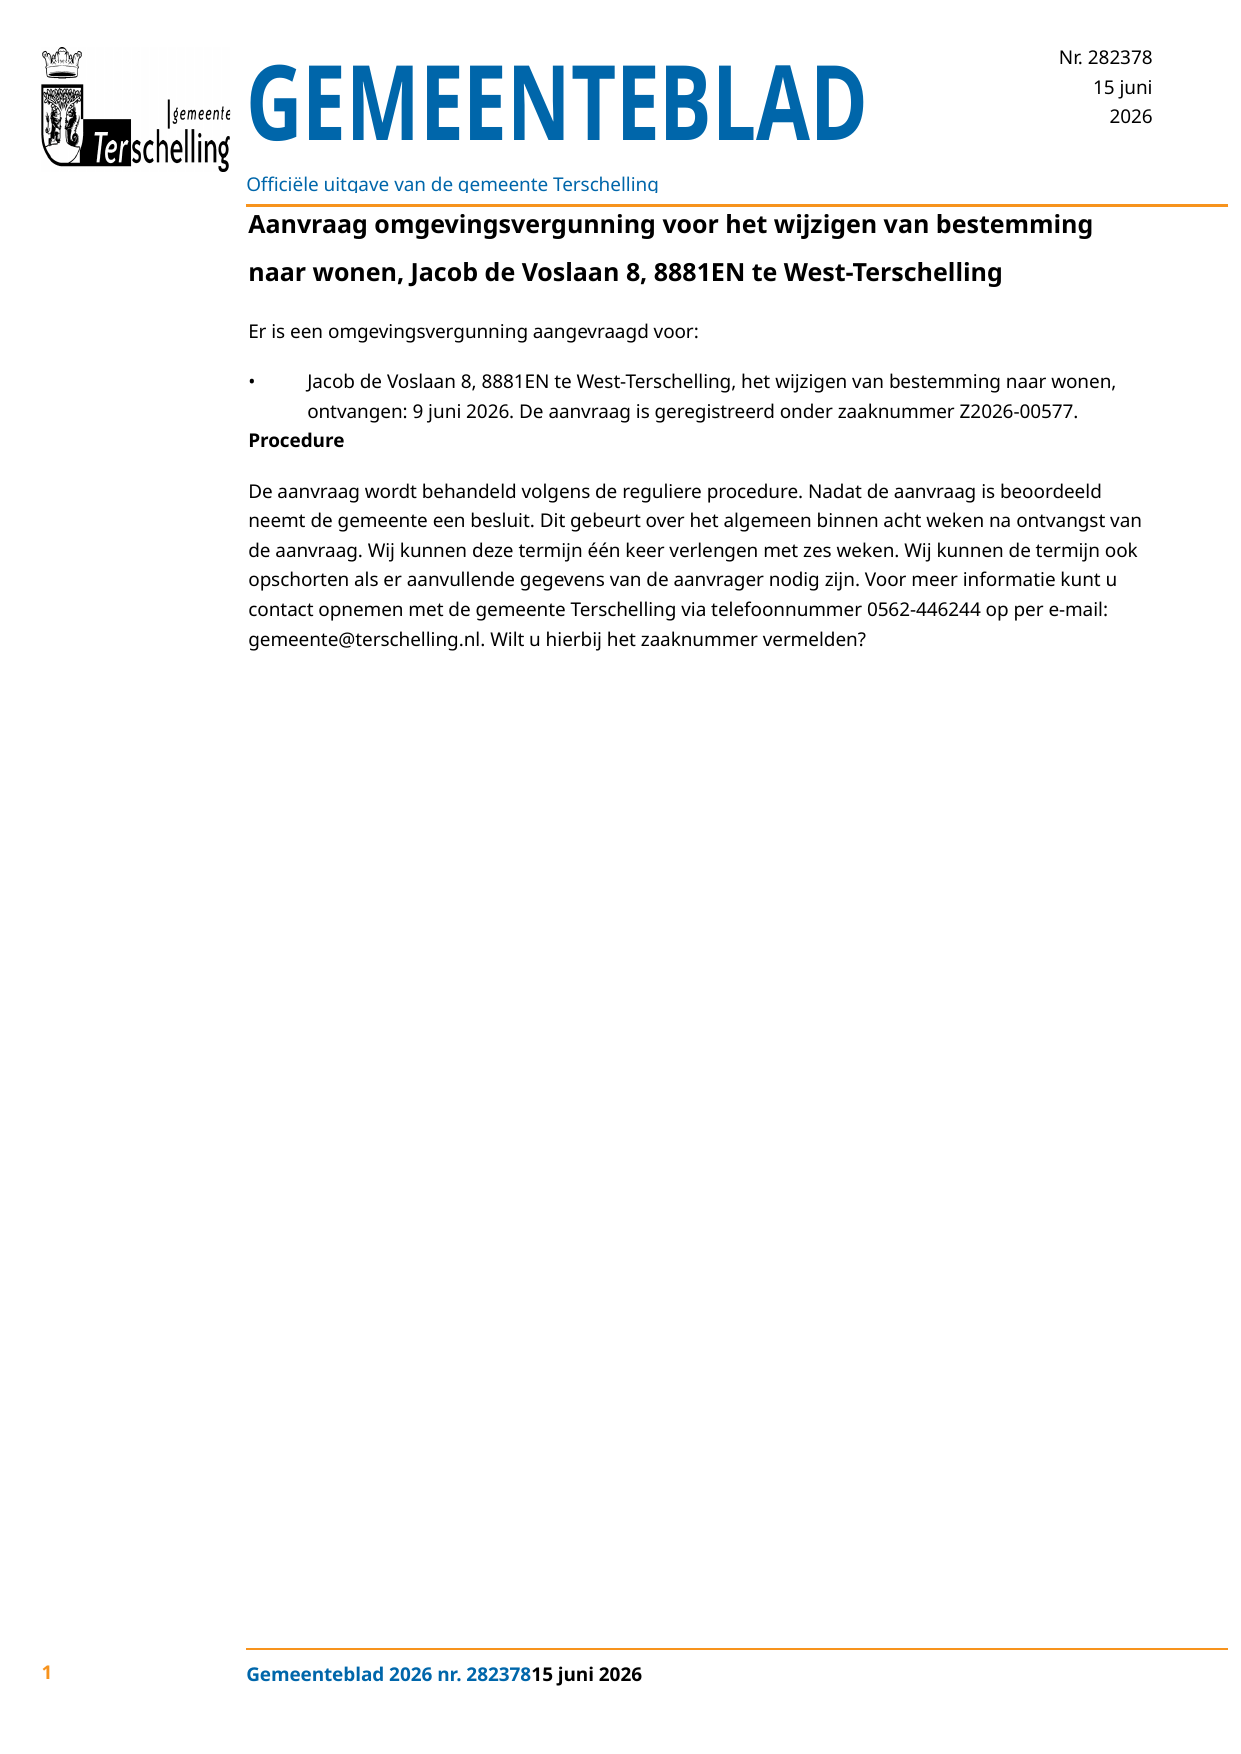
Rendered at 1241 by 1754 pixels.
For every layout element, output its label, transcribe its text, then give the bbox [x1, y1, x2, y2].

text Procedure [248, 427, 1152, 453]
picture [41, 47, 231, 172]
text Er is een omgevingsvergunning aangevraagd voor: [248, 318, 1152, 344]
list Jacob de Voslaan 8, 8881EN te West-Terschelling, het wijzigen van bestemming naar wonen, ontvangen: 9 juni 2026. De aanvraag is geregistreerd onder zaaknummer Z2026-00577. [248, 368, 1152, 424]
text Aanvraag omgevingsvergunning voor het wijzigen van bestemming naar wonen, Jacob de Voslaan 8, 8881EN te West-Terschelling [248, 207, 1152, 288]
text De aanvraag wordt behandeld volgens de reguliere procedure. Nadat de aanvraag is beoordeeld neemt de gemeente een besluit. Dit gebeurt over het algemeen binnen acht weken na ontvangst van de aanvraag. Wij kunnen deze termijn één keer verlengen met zes weken. Wij kunnen de termijn ook opschorten als er aanvullende gegevens van de aanvrager nodig zijn. Voor meer informatie kunt u contact opnemen met de gemeente Terschelling via telefoonnummer 0562-446244 op per e-mail: gemeente@terschelling.nl. Wilt u hierbij het zaaknummer vermelden? [248, 478, 1152, 652]
